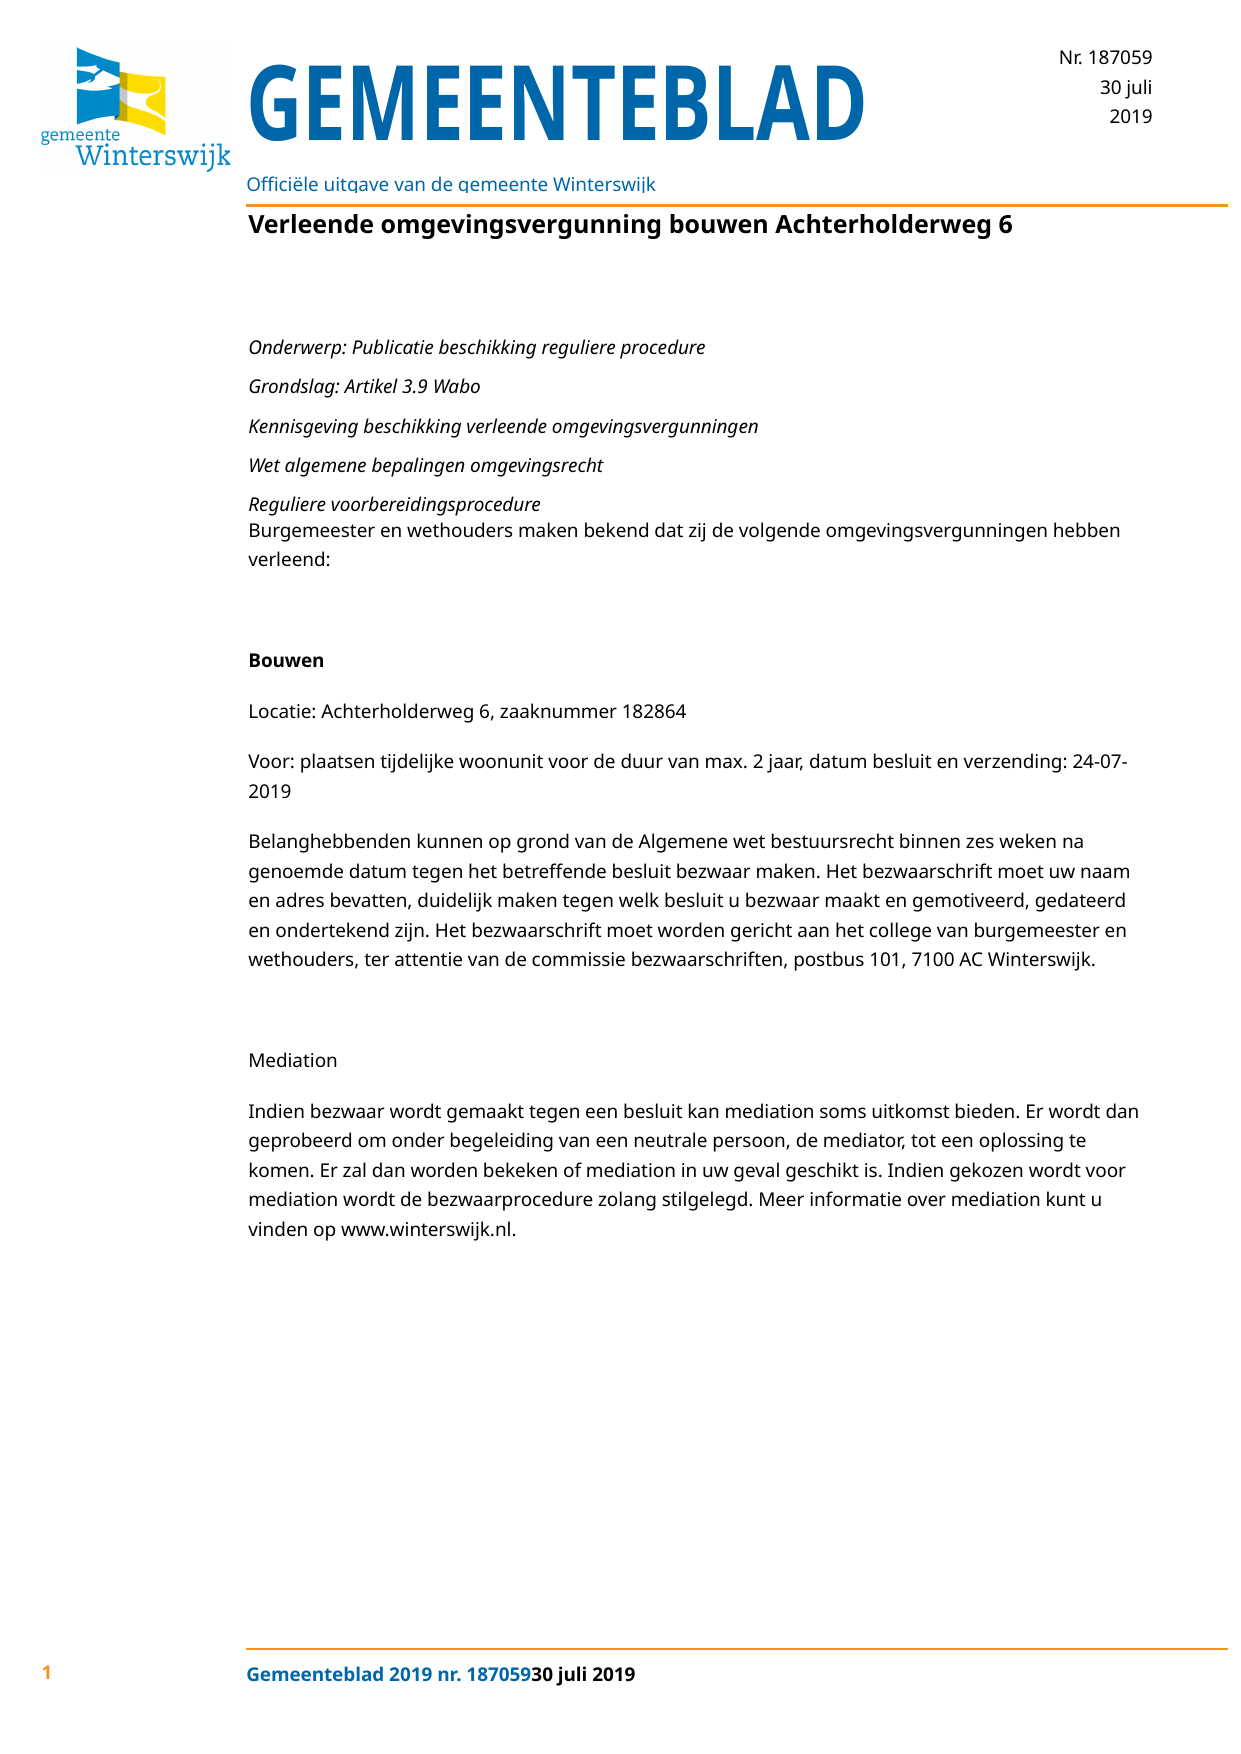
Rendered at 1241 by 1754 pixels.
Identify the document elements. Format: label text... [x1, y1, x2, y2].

text Bouwen [248, 647, 1152, 673]
picture [225, 153, 231, 162]
text Belanghebbenden kunnen op grond van de Algemene wet bestuursrecht binnen zes weken na genoemde datum tegen het betreffende besluit bezwaar maken. Het bezwaarschrift moet uw naam en adres bevatten, duidelijk maken tegen welk besluit u bezwaar maakt en gemotiveerd, gedateerd en ondertekend zijn. Het bezwaarschrift moet worden gericht aan het college van burgemeester en wethouders, ter attentie van de commissie bezwaarschriften, postbus 101, 7100 AC Winterswijk. [248, 828, 1152, 972]
text Kennisgeving beschikking verleende omgevingsvergunningen [248, 413, 1152, 438]
text Burgemeester en wethouders maken bekend dat zij de volgende omgevingsvergunningen hebben verleend: [248, 517, 1152, 572]
text Wet algemene bepalingen omgevingsrecht [248, 452, 1152, 478]
text Indien bezwaar wordt gemaakt tegen een besluit kan mediation soms uitkomst bieden. Er wordt dan geprobeerd om onder begeleiding van een neutrale persoon, de mediator, tot een oplossing te komen. Er zal dan worden bekeken of mediation in uw geval geschikt is. Indien gekozen wordt voor mediation wordt de bezwaarprocedure zolang stilgelegd. Meer informatie over mediation kunt u vinden op www.winterswijk.nl. [248, 1098, 1152, 1242]
text Voor: plaatsen tijdelijke woonunit voor de duur van max. 2 jaar, datum besluit en verzending: 24-07-2019 [248, 748, 1152, 804]
text Locatie: Achterholderweg 6, zaaknummer 182864 [248, 698, 1152, 724]
text Grondslag: Artikel 3.9 Wabo [248, 373, 1152, 399]
text Onderwerp: Publicatie beschikking reguliere procedure [248, 334, 1152, 360]
text Verleende omgevingsvergunning bouwen Achterholderweg 6 [248, 207, 1152, 241]
picture [41, 47, 231, 172]
text Reguliere voorbereidingsprocedure [248, 491, 1152, 517]
text Mediation [248, 1047, 1152, 1073]
